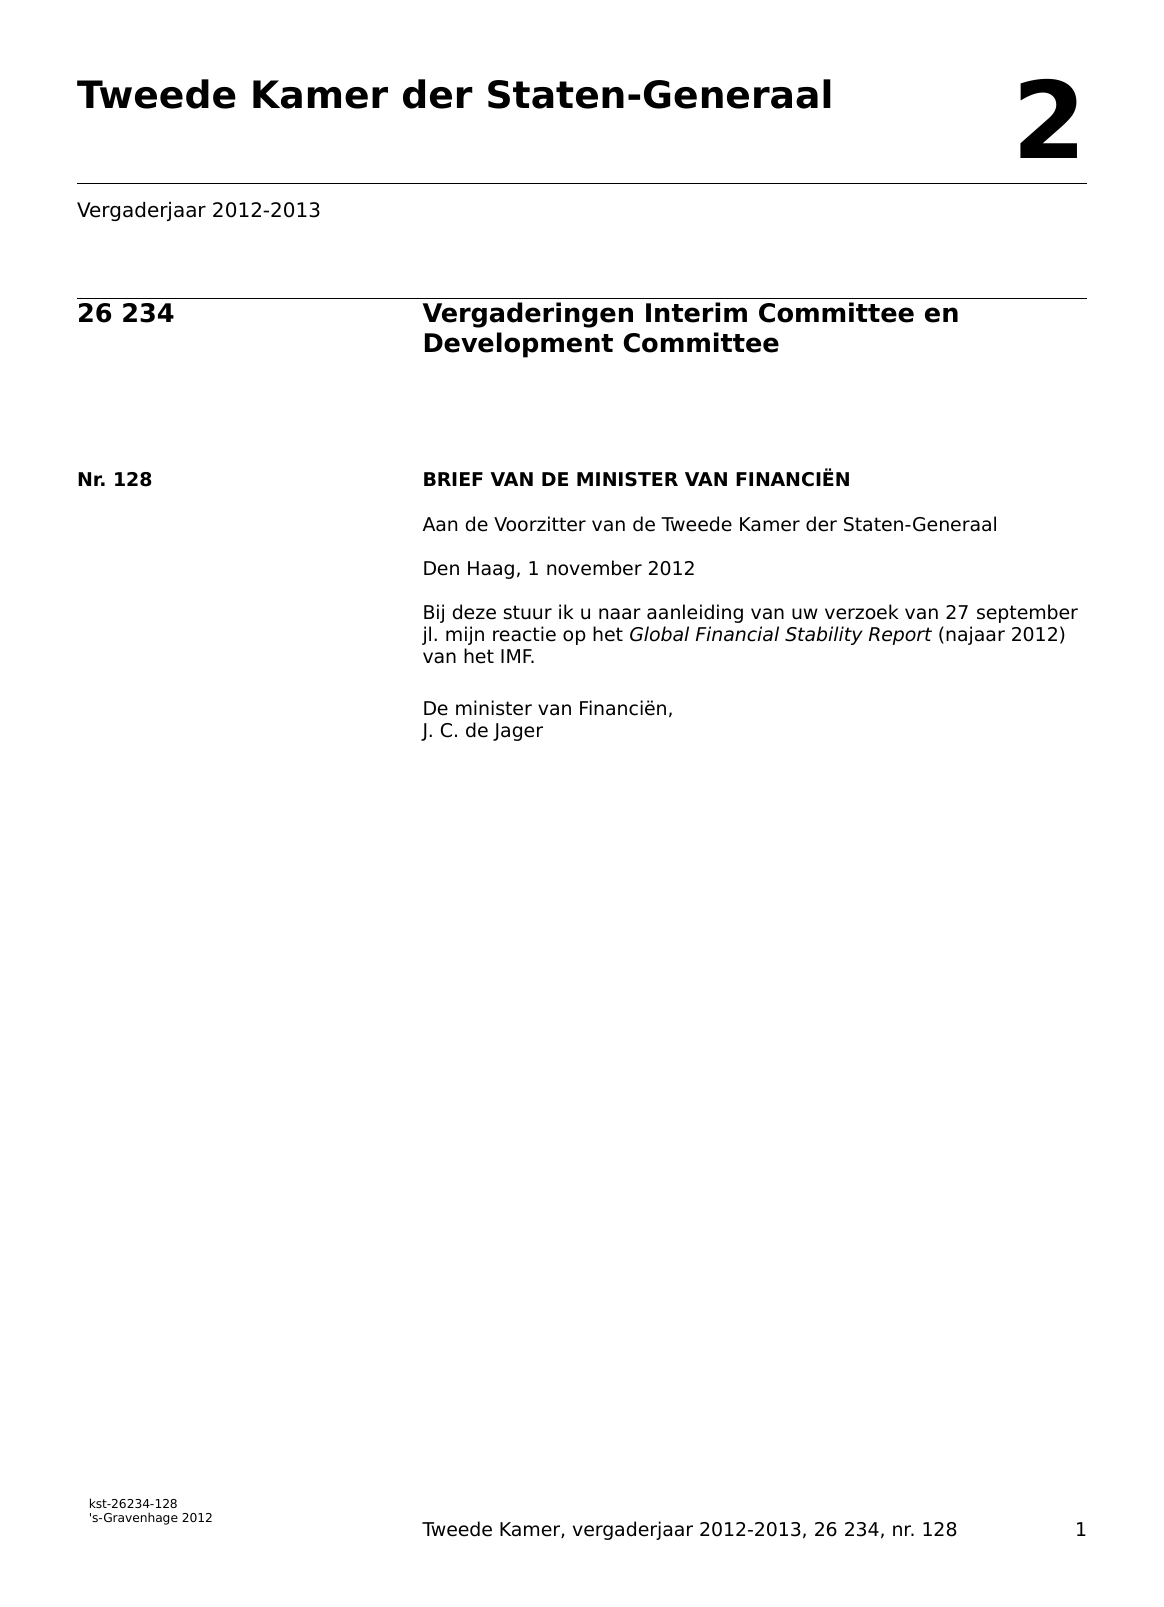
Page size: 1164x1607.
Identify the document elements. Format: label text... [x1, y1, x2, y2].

table_cell Vergaderjaar 2012-2013 [77, 184, 1087, 298]
text kst-26234-128 [88, 1497, 323, 1511]
subtitle 26 234 Vergaderingen Interim Committee en Development Committee [77, 299, 1087, 358]
text Den Haag, 1 november 2012 [422, 558, 1087, 580]
text Bij deze stuur ik u naar aanleiding van uw verzoek van 27 september jl. mijn reactie op het Global Financial Stability Report (najaar 2012) van het IMF. [422, 602, 1087, 668]
text De minister van Financiën, J. C. de Jager [422, 698, 1087, 742]
table_header Tweede Kamer der Staten-Generaal [77, 59, 886, 183]
table_header 2 [886, 59, 1087, 183]
text 's-Gravenhage 2012 [88, 1511, 323, 1525]
subtitle Nr. 128 BRIEF VAN DE MINISTER VAN FINANCIËN [77, 469, 1087, 491]
text Aan de Voorzitter van de Tweede Kamer der Staten-Generaal [422, 513, 1087, 536]
